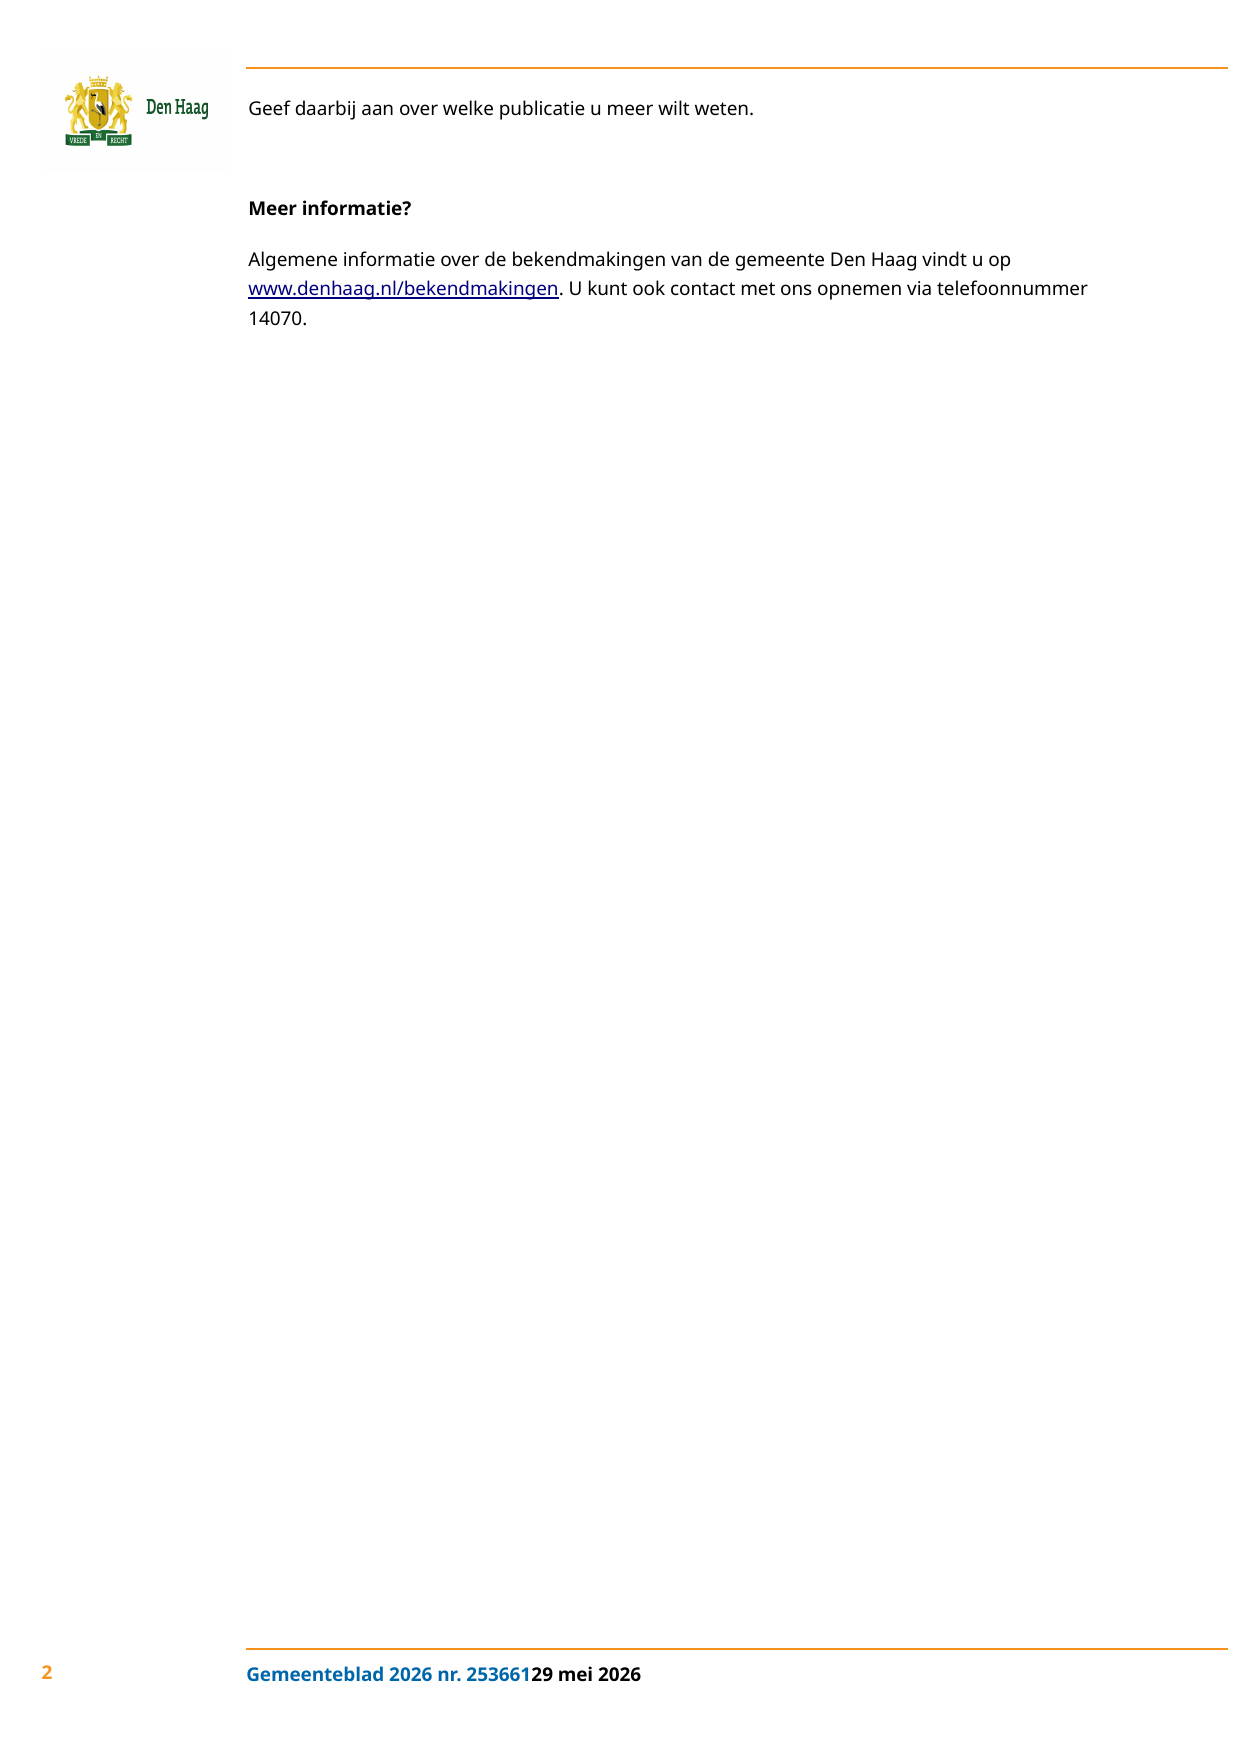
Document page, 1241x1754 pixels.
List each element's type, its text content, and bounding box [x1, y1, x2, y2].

picture [41, 47, 231, 172]
text Geef daarbij aan over welke publicatie u meer wilt weten. [248, 95, 1152, 121]
text Algemene informatie over de bekendmakingen van de gemeente Den Haag vindt u op www.denhaag.nl/bekendmakingen. U kunt ook contact met ons opnemen via telefoonnummer 14070. [248, 246, 1152, 331]
text Meer informatie? [248, 196, 1152, 221]
